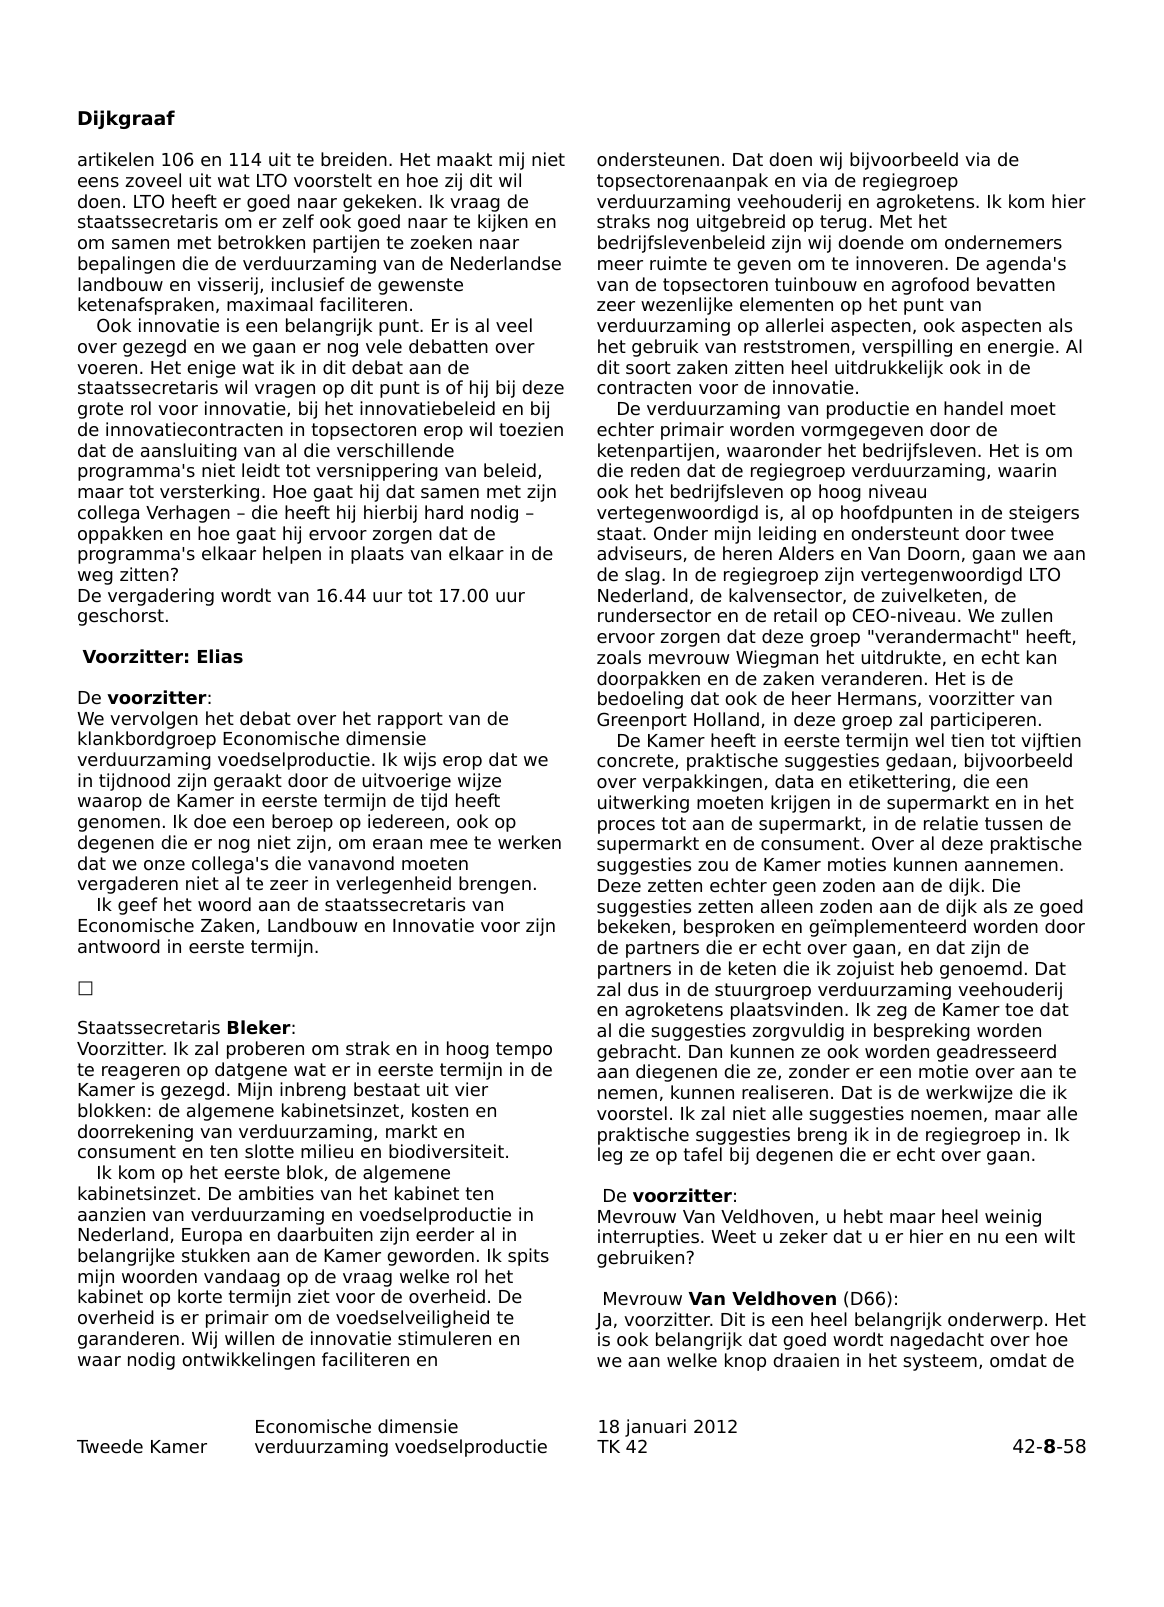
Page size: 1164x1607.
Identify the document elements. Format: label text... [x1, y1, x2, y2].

text Ook innovatie is een belangrijk punt. Er is al veel over gezegd en we gaan er nog vele debatten over voeren. Het enige wat ik in dit debat aan de staatssecretaris wil vragen op dit punt is of hij bij deze grote rol voor innovatie, bij het innovatiebeleid en bij de innovatiecontracten in topsectoren erop wil toezien dat de aansluiting van al die verschillende programma's niet leidt tot versnippering van beleid, maar tot versterking. Hoe gaat hij dat samen met zijn collega Verhagen – die heeft hij hierbij hard nodig – oppakken en hoe gaat hij ervoor zorgen dat de programma's elkaar helpen in plaats van elkaar in de weg zitten? [77, 316, 567, 586]
text Ik geef het woord aan de staatssecretaris van Economische Zaken, Landbouw en Innovatie voor zijn antwoord in eerste termijn. [77, 895, 567, 957]
text De voorzitter: [77, 688, 567, 708]
text □ [77, 977, 567, 998]
text Ik kom op het eerste blok, de algemene kabinetsinzet. De ambities van het kabinet ten aanzien van verduurzaming en voedselproductie in Nederland, Europa en daarbuiten zijn eerder al in belangrijke stukken aan de Kamer geworden. Ik spits mijn woorden vandaag op de vraag welke rol het kabinet op korte termijn ziet voor de overheid. De overheid is er primair om de voedselveiligheid te garanderen. Wij willen de innovatie stimuleren en waar nodig ontwikkelingen faciliteren en [77, 1163, 567, 1370]
text Voorzitter: Elias [77, 647, 567, 668]
text Staatssecretaris Bleker: [77, 1018, 567, 1039]
text De verduurzaming van productie en handel moet echter primair worden vormgegeven door de ketenpartijen, waaronder het bedrijfsleven. Het is om die reden dat de regiegroep verduurzaming, waarin ook het bedrijfsleven op hoog niveau vertegenwoordigd is, al op hoofdpunten in de steigers staat. Onder mijn leiding en ondersteunt door twee adviseurs, de heren Alders en Van Doorn, gaan we aan de slag. In de regiegroep zijn vertegenwoordigd LTO Nederland, de kalvensector, de zuivelketen, de rundersector en de retail op CEO-niveau. We zullen ervoor zorgen dat deze groep "verandermacht" heeft, zoals mevrouw Wiegman het uitdrukte, en echt kan doorpakken en de zaken veranderen. Het is de bedoeling dat ook de heer Hermans, voorzitter van Greenport Holland, in deze groep zal participeren. [596, 399, 1087, 731]
text De vergadering wordt van 16.44 uur tot 17.00 uur geschorst. [77, 586, 567, 627]
text Ja, voorzitter. Dit is een heel belangrijk onderwerp. Het is ook belangrijk dat goed wordt nagedacht over hoe we aan welke knop draaien in het systeem, omdat de [596, 1309, 1087, 1372]
text De voorzitter: [596, 1186, 1087, 1207]
text De Kamer heeft in eerste termijn wel tien tot vijftien concrete, praktische suggesties gedaan, bijvoorbeeld over verpakkingen, data en etikettering, die een uitwerking moeten krijgen in de supermarkt en in het proces tot aan de supermarkt, in de relatie tussen de supermarkt en de consument. Over al deze praktische suggesties zou de Kamer moties kunnen aannemen. Deze zetten echter geen zoden aan de dijk. Die suggesties zetten alleen zoden aan de dijk als ze goed bekeken, besproken en geïmplementeerd worden door de partners die er echt over gaan, en dat zijn de partners in de keten die ik zojuist heb genoemd. Dat zal dus in de stuurgroep verduurzaming veehouderij en agroketens plaatsvinden. Ik zeg de Kamer toe dat al die suggesties zorgvuldig in bespreking worden gebracht. Dan kunnen ze ook worden geadresseerd aan diegenen die ze, zonder er een motie over aan te nemen, kunnen realiseren. Dat is de werkwijze die ik voorstel. Ik zal niet alle suggesties noemen, maar alle praktische suggesties breng ik in de regiegroep in. Ik leg ze op tafel bij degenen die er echt over gaan. [596, 731, 1087, 1166]
text ondersteunen. Dat doen wij bijvoorbeeld via de topsectorenaanpak en via de regiegroep verduurzaming veehouderij en agroketens. Ik kom hier straks nog uitgebreid op terug. Met het bedrijfslevenbeleid zijn wij doende om ondernemers meer ruimte te geven om te innoveren. De agenda's van de topsectoren tuinbouw en agrofood bevatten zeer wezenlijke elementen op het punt van verduurzaming op allerlei aspecten, ook aspecten als het gebruik van reststromen, verspilling en energie. Al dit soort zaken zitten heel uitdrukkelijk ook in de contracten voor de innovatie. [596, 150, 1087, 399]
text We vervolgen het debat over het rapport van de klankbordgroep Economische dimensie verduurzaming voedselproductie. Ik wijs erop dat we in tijdnood zijn geraakt door de uitvoerige wijze waarop de Kamer in eerste termijn de tijd heeft genomen. Ik doe een beroep op iedereen, ook op degenen die er nog niet zijn, om eraan mee te werken dat we onze collega's die vanavond moeten vergaderen niet al te zeer in verlegenheid brengen. [77, 708, 567, 895]
text Mevrouw Van Veldhoven (D66): [596, 1289, 1087, 1309]
text Voorzitter. Ik zal proberen om strak en in hoog tempo te reageren op datgene wat er in eerste termijn in de Kamer is gezegd. Mijn inbreng bestaat uit vier blokken: de algemene kabinetsinzet, kosten en doorrekening van verduurzaming, markt en consument en ten slotte milieu en biodiversiteit. [77, 1039, 567, 1163]
text artikelen 106 en 114 uit te breiden. Het maakt mij niet eens zoveel uit wat LTO voorstelt en hoe zij dit wil doen. LTO heeft er goed naar gekeken. Ik vraag de staatssecretaris om er zelf ook goed naar te kijken en om samen met betrokken partijen te zoeken naar bepalingen die de verduurzaming van de Nederlandse landbouw en visserij, inclusief de gewenste ketenafspraken, maximaal faciliteren. [77, 150, 567, 316]
text Mevrouw Van Veldhoven, u hebt maar heel weinig interrupties. Weet u zeker dat u er hier en nu een wilt gebruiken? [596, 1207, 1087, 1269]
